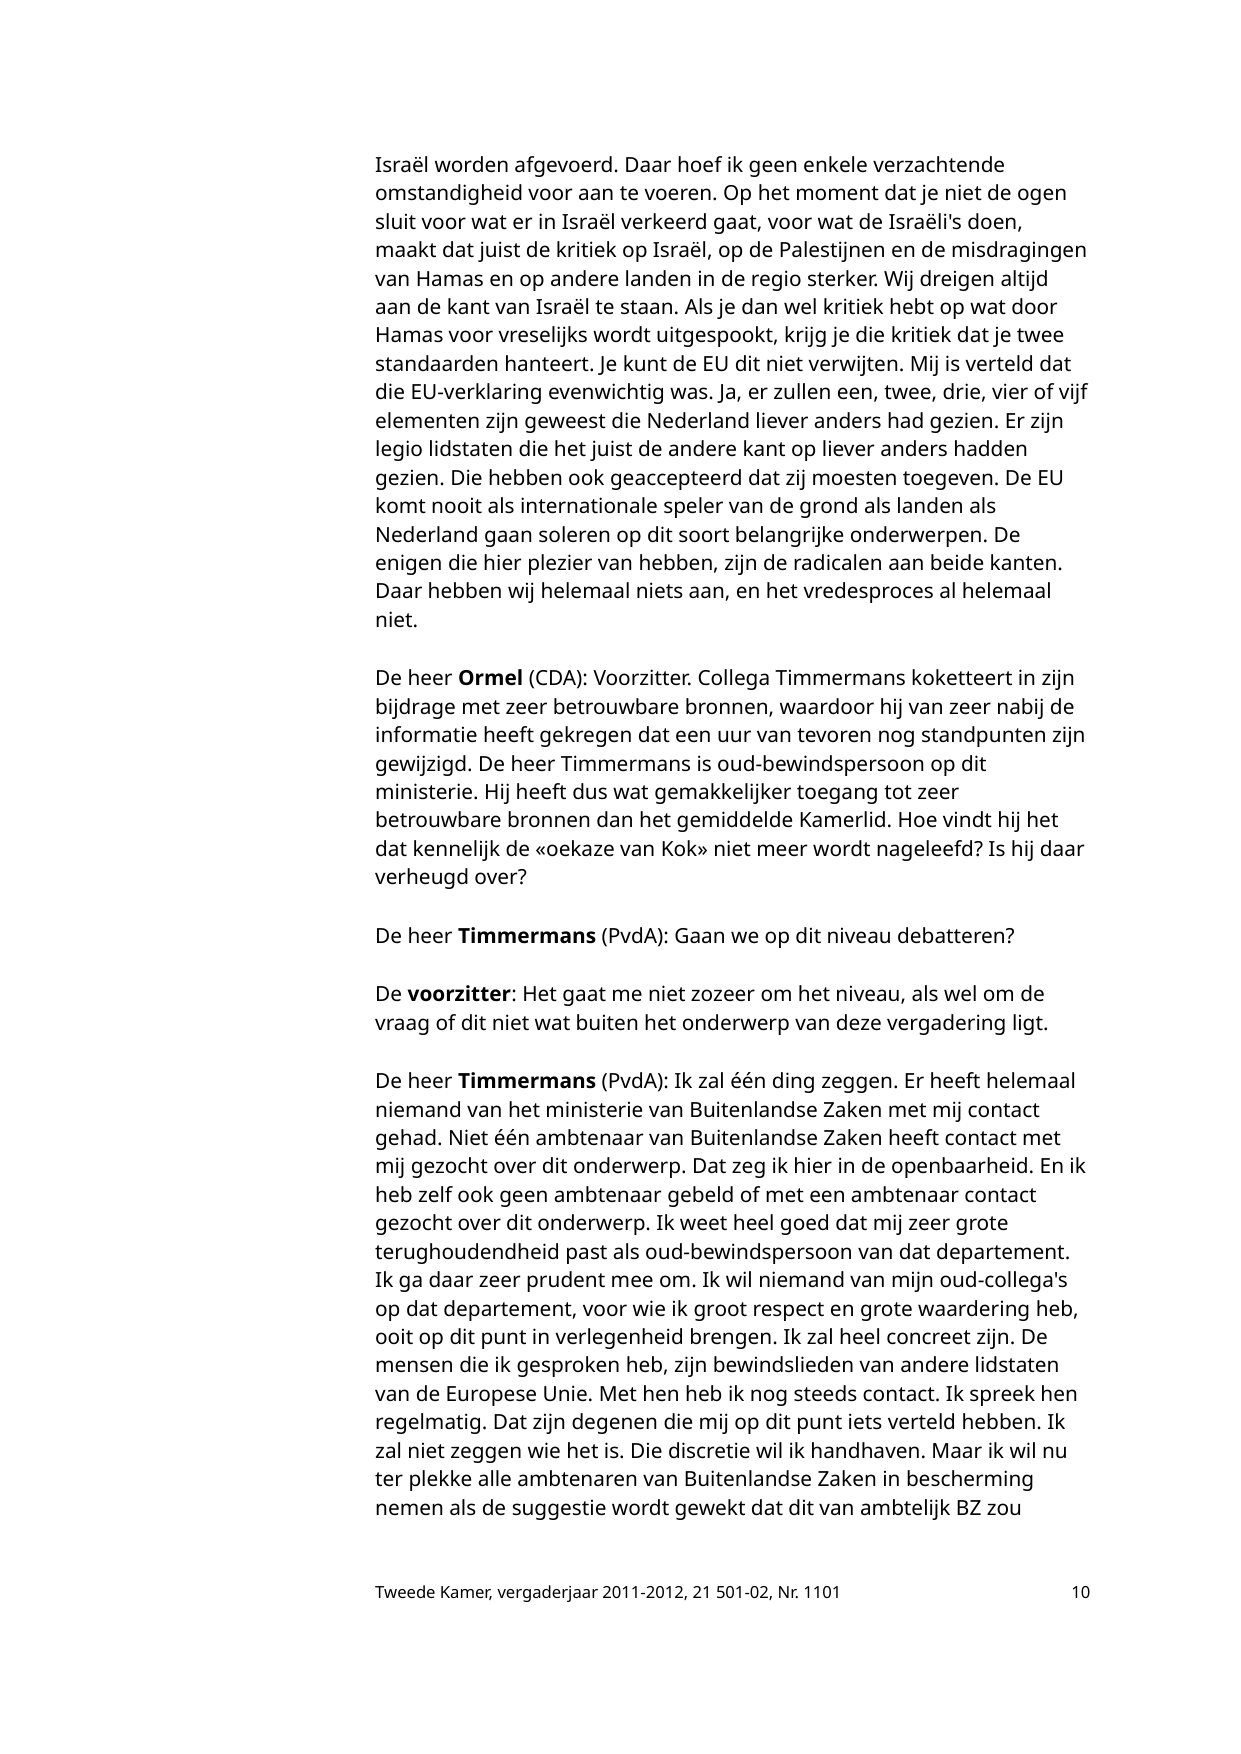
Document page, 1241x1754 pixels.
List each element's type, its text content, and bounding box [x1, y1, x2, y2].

text De heer Ormel (CDA): Voorzitter. Collega Timmermans koketteert in zijn bijdrage met zeer betrouwbare bronnen, waardoor hij van zeer nabij de informatie heeft gekregen dat een uur van tevoren nog standpunten zijn gewijzigd. De heer Timmermans is oud-bewindspersoon op dit ministerie. Hij heeft dus wat gemakkelijker toegang tot zeer betrouwbare bronnen dan het gemiddelde Kamerlid. Hoe vindt hij het dat kennelijk de «oekaze van Kok» niet meer wordt nageleefd? Is hij daar verheugd over? [375, 663, 1090, 891]
text De voorzitter: Het gaat me niet zozeer om het niveau, als wel om de vraag of dit niet wat buiten het onderwerp van deze vergadering ligt. [375, 979, 1090, 1036]
text De heer Timmermans (PvdA): Ik zal één ding zeggen. Er heeft helemaal niemand van het ministerie van Buitenlandse Zaken met mij contact gehad. Niet één ambtenaar van Buitenlandse Zaken heeft contact met mij gezocht over dit onderwerp. Dat zeg ik hier in de openbaarheid. En ik heb zelf ook geen ambtenaar gebeld of met een ambtenaar contact gezocht over dit onderwerp. Ik weet heel goed dat mij zeer grote terughoudendheid past als oud-bewindspersoon van dat departement. Ik ga daar zeer prudent mee om. Ik wil niemand van mijn oud-collega's op dat departement, voor wie ik groot respect en grote waardering heb, ooit op dit punt in verlegenheid brengen. Ik zal heel concreet zijn. De mensen die ik gesproken heb, zijn bewindslieden van andere lidstaten van de Europese Unie. Met hen heb ik nog steeds contact. Ik spreek hen regelmatig. Dat zijn degenen die mij op dit punt iets verteld hebben. Ik zal niet zeggen wie het is. Die discretie wil ik handhaven. Maar ik wil nu ter plekke alle ambtenaren van Buitenlandse Zaken in bescherming nemen als de suggestie wordt gewekt dat dit van ambtelijk BZ zou [375, 1066, 1090, 1521]
text De heer Timmermans (PvdA): Gaan we op dit niveau debatteren? [375, 921, 1090, 949]
text Israël worden afgevoerd. Daar hoef ik geen enkele verzachtende omstandigheid voor aan te voeren. Op het moment dat je niet de ogen sluit voor wat er in Israël verkeerd gaat, voor wat de Israëli's doen, maakt dat juist de kritiek op Israël, op de Palestijnen en de misdragingen van Hamas en op andere landen in de regio sterker. Wij dreigen altijd aan de kant van Israël te staan. Als je dan wel kritiek hebt op wat door Hamas voor vreselijks wordt uitgespookt, krijg je die kritiek dat je twee standaarden hanteert. Je kunt de EU dit niet verwijten. Mij is verteld dat die EU-verklaring evenwichtig was. Ja, er zullen een, twee, drie, vier of vijf elementen zijn geweest die Nederland liever anders had gezien. Er zijn legio lidstaten die het juist de andere kant op liever anders hadden gezien. Die hebben ook geaccepteerd dat zij moesten toegeven. De EU komt nooit als internationale speler van de grond als landen als Nederland gaan soleren op dit soort belangrijke onderwerpen. De enigen die hier plezier van hebben, zijn de radicalen aan beide kanten. Daar hebben wij helemaal niets aan, en het vredesproces al helemaal niet. [375, 150, 1090, 633]
